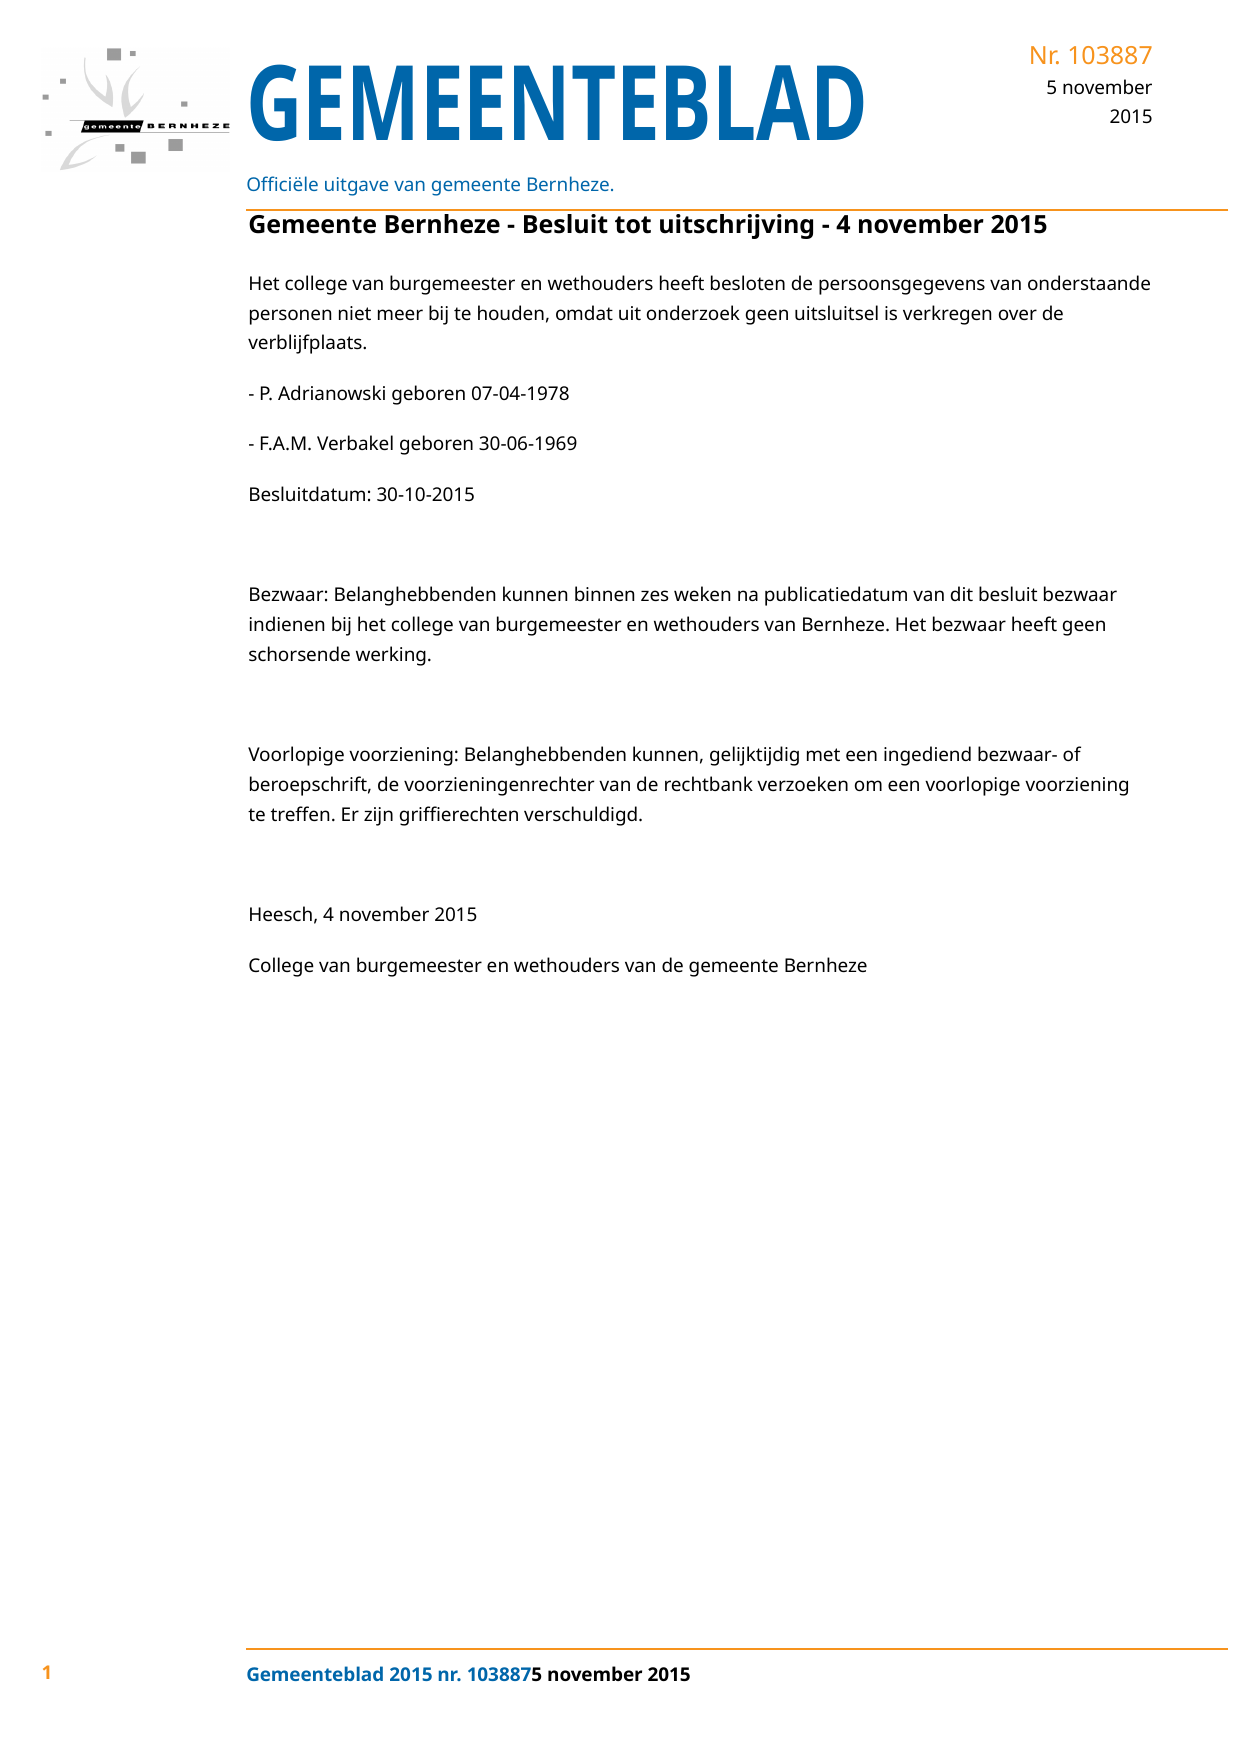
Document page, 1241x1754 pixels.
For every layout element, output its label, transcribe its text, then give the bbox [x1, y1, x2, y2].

picture [41, 47, 231, 172]
text Besluitdatum: 30-10-2015 [248, 481, 1152, 506]
text Heesch, 4 november 2015 [248, 902, 1152, 927]
text College van burgemeester en wethouders van de gemeente Bernheze [248, 952, 1152, 978]
text - F.A.M. Verbakel geboren 30-06-1969 [248, 430, 1152, 456]
text - P. Adrianowski geboren 07-04-1978 [248, 380, 1152, 406]
text Voorlopige voorziening: Belanghebbenden kunnen, gelijktijdig met een ingediend bezwaar- of beroepschrift, de voorzieningenrechter van de rechtbank verzoeken om een voorlopige voorziening te treffen. Er zijn griffierechten verschuldigd. [248, 742, 1152, 826]
text Gemeente Bernheze - Besluit tot uitschrijving - 4 november 2015 [248, 211, 1152, 241]
text Bezwaar: Belanghebbenden kunnen binnen zes weken na publicatiedatum van dit besluit bezwaar indienen bij het college van burgemeester en wethouders van Bernheze. Het bezwaar heeft geen schorsende werking. [248, 582, 1152, 666]
text Het college van burgemeester en wethouders heeft besloten de persoonsgegevens van onderstaande personen niet meer bij te houden, omdat uit onderzoek geen uitsluitsel is verkregen over de verblijfplaats. [248, 270, 1152, 355]
